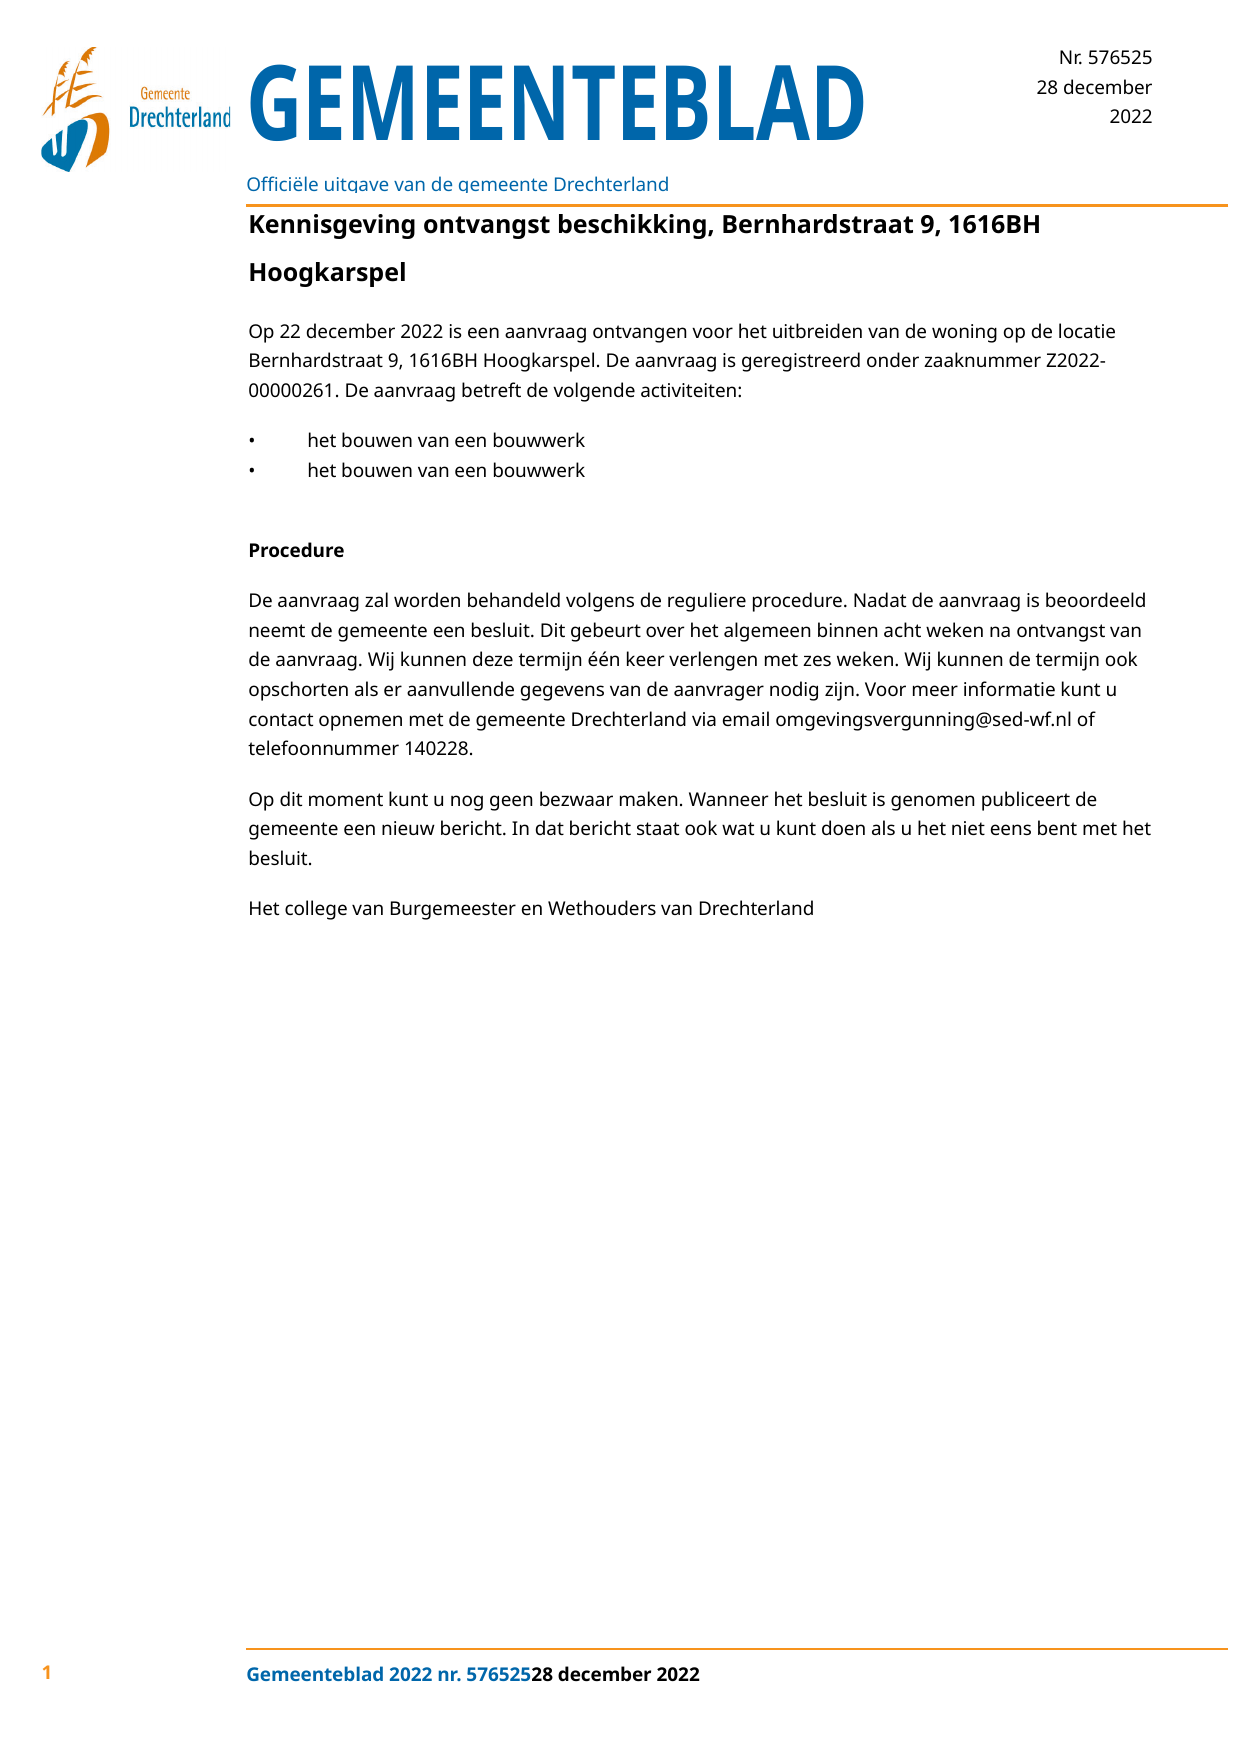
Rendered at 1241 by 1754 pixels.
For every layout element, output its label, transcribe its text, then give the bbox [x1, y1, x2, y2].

text Procedure [248, 537, 1152, 563]
list het bouwen van een bouwwerk [248, 427, 1152, 453]
text Het college van Burgemeester en Wethouders van Drechterland [248, 895, 1152, 921]
list het bouwen van een bouwwerk [248, 457, 1152, 483]
text Kennisgeving ontvangst beschikking, Bernhardstraat 9, 1616BH Hoogkarspel [248, 207, 1152, 288]
picture [41, 47, 231, 172]
text De aanvraag zal worden behandeld volgens de reguliere procedure. Nadat de aanvraag is beoordeeld neemt de gemeente een besluit. Dit gebeurt over het algemeen binnen acht weken na ontvangst van de aanvraag. Wij kunnen deze termijn één keer verlengen met zes weken. Wij kunnen de termijn ook opschorten als er aanvullende gegevens van de aanvrager nodig zijn. Voor meer informatie kunt u contact opnemen met de gemeente Drechterland via email omgevingsvergunning@sed-wf.nl of telefoonnummer 140228. [248, 587, 1152, 761]
picture [226, 115, 231, 124]
text Op dit moment kunt u nog geen bezwaar maken. Wanneer het besluit is genomen publiceert de gemeente een nieuw bericht. In dat bericht staat ook wat u kunt doen als u het niet eens bent met het besluit. [248, 786, 1152, 871]
text Op 22 december 2022 is een aanvraag ontvangen voor het uitbreiden van de woning op de locatie Bernhardstraat 9, 1616BH Hoogkarspel. De aanvraag is geregistreerd onder zaaknummer Z2022-00000261. De aanvraag betreft de volgende activiteiten: [248, 318, 1152, 403]
picture [41, 158, 64, 172]
